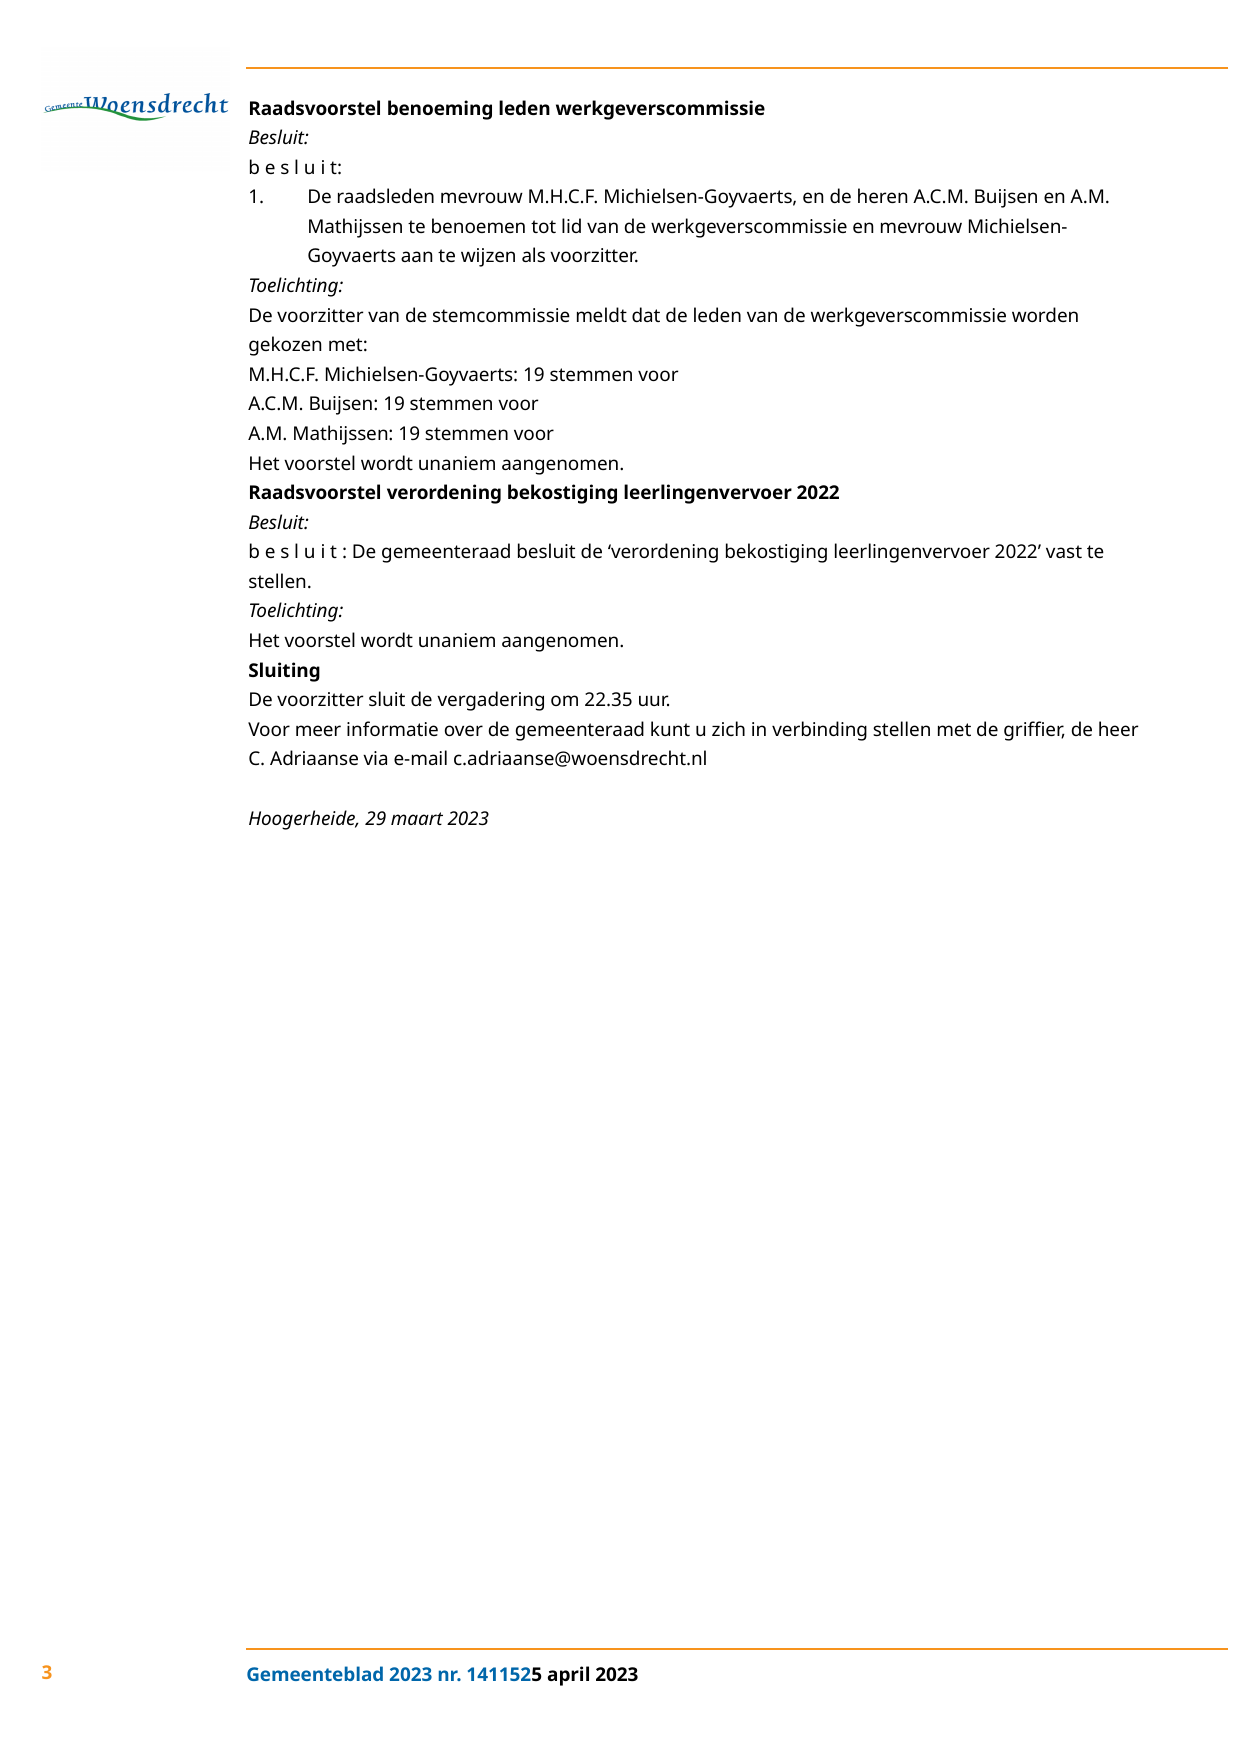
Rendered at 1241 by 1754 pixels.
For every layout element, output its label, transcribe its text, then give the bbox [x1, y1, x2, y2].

picture [41, 47, 231, 172]
text Hoogerheide, 29 maart 2023 [248, 805, 1152, 831]
text Het voorstel wordt unaniem aangenomen. [248, 627, 1152, 653]
text Voor meer informatie over de gemeenteraad kunt u zich in verbinding stellen met de griffier, de heer C. Adriaanse via e-mail c.adriaanse@woensdrecht.nl [248, 716, 1152, 771]
text Sluiting [248, 657, 1152, 683]
text b e s l u i t: [248, 154, 1152, 180]
text Toelichting: [248, 598, 1152, 623]
text M.H.C.F. Michielsen-Goyvaerts: 19 stemmen voor [248, 361, 1152, 387]
list De raadsleden mevrouw M.H.C.F. Michielsen-Goyvaerts, en de heren A.C.M. Buijsen en A.M. Mathijssen te benoemen tot lid van de werkgeverscommissie en mevrouw Michielsen-Goyvaerts aan te wijzen als voorzitter. [248, 183, 1152, 268]
text Besluit: [248, 509, 1152, 535]
text A.C.M. Buijsen: 19 stemmen voor [248, 391, 1152, 416]
text Raadsvoorstel benoeming leden werkgeverscommissie [248, 95, 1152, 121]
text b e s l u i t : De gemeenteraad besluit de ‘verordening bekostiging leerlingenvervoer 2022’ vast te stellen. [248, 538, 1152, 594]
text De voorzitter sluit de vergadering om 22.35 uur. [248, 686, 1152, 712]
text De voorzitter van de stemcommissie meldt dat de leden van de werkgeverscommissie worden gekozen met: [248, 302, 1152, 357]
text Toelichting: [248, 272, 1152, 298]
text A.M. Mathijssen: 19 stemmen voor [248, 420, 1152, 446]
text Raadsvoorstel verordening bekostiging leerlingenvervoer 2022 [248, 479, 1152, 505]
text Het voorstel wordt unaniem aangenomen. [248, 450, 1152, 476]
text Besluit: [248, 124, 1152, 150]
